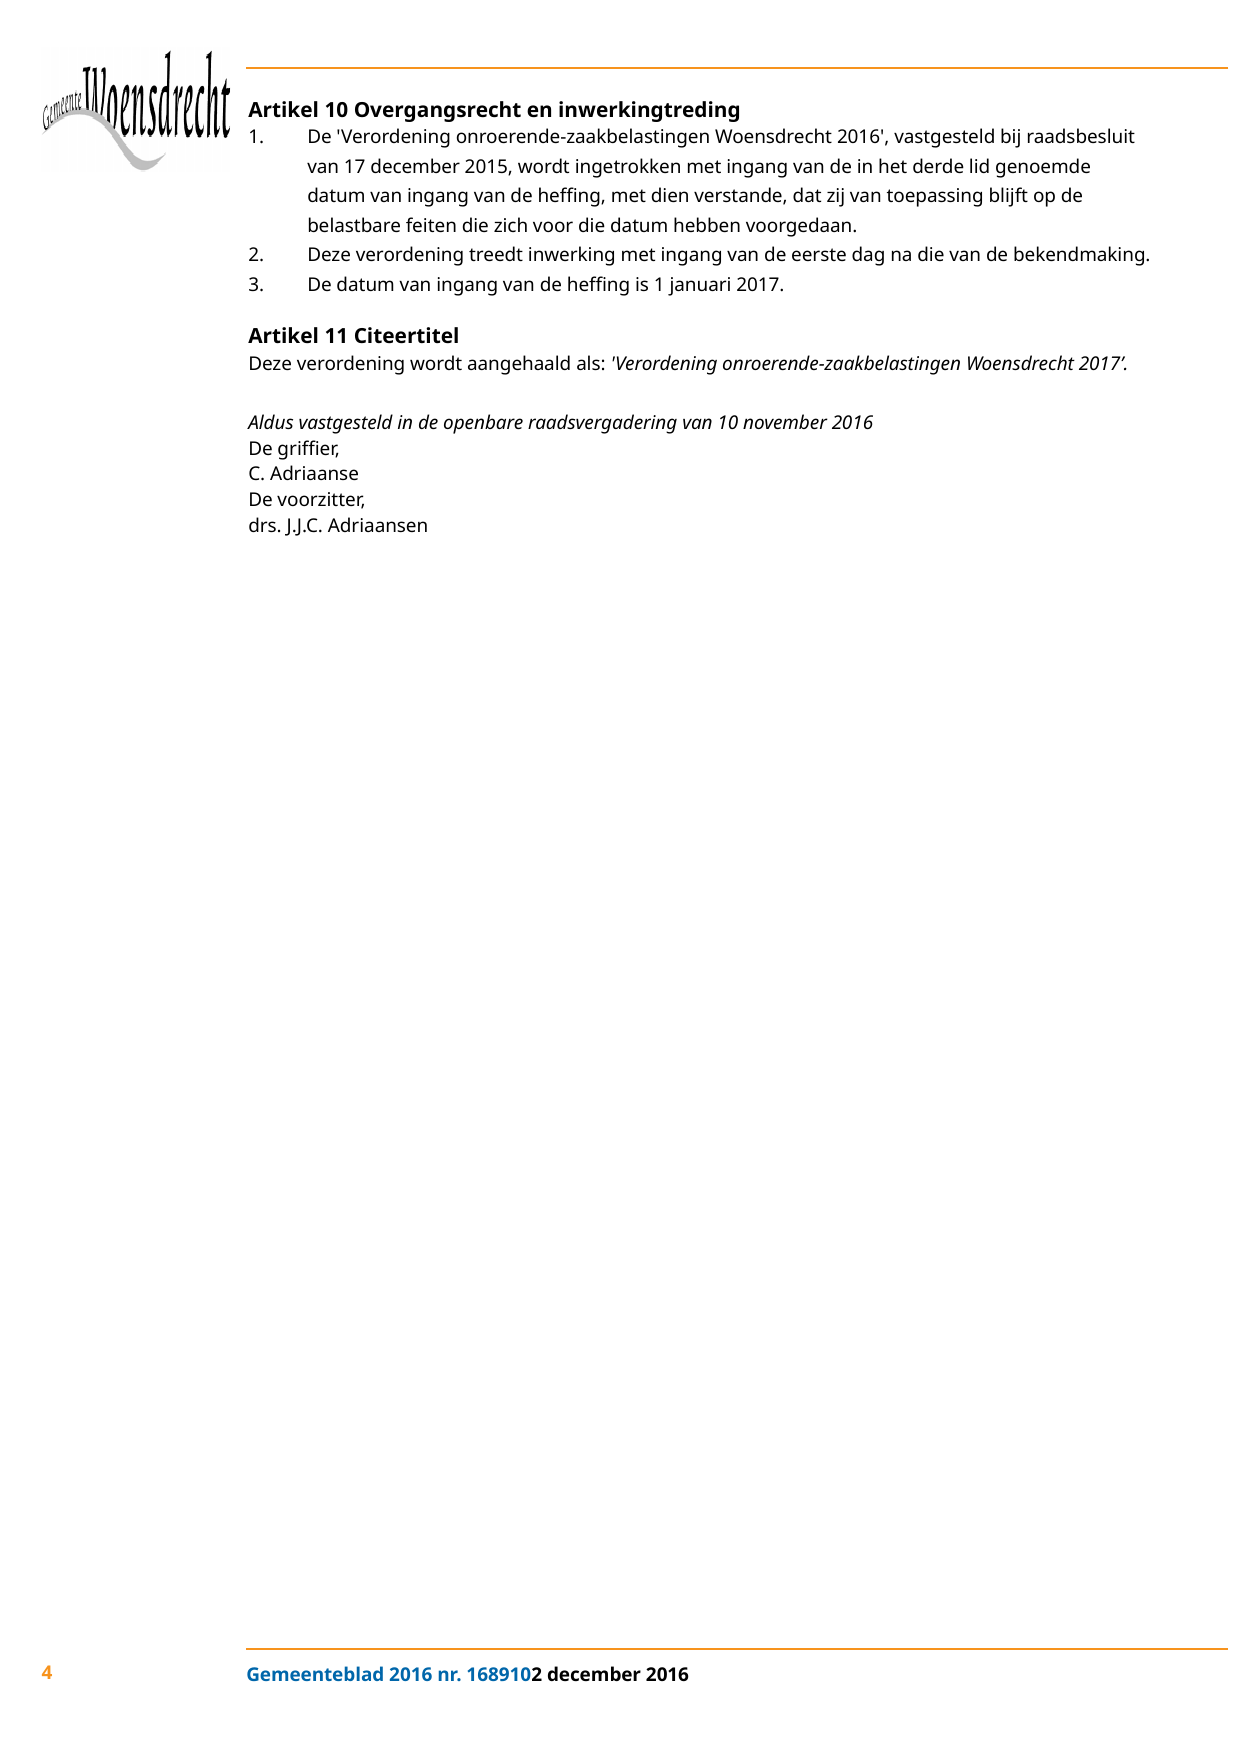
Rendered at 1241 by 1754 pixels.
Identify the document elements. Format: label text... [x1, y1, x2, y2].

text De griffier, [248, 435, 1152, 461]
text Aldus vastgesteld in de openbare raadsvergadering van 10 november 2016 [248, 409, 1152, 435]
list De datum van ingang van de heffing is 1 januari 2017. [248, 271, 1152, 297]
list Deze verordening treedt inwerking met ingang van de eerste dag na die van de bekendmaking. [248, 242, 1152, 267]
text Artikel 10 Overgangsrecht en inwerkingtreding [248, 95, 1152, 123]
text Artikel 11 Citeertitel [248, 322, 1152, 350]
text Deze verordening wordt aangehaald als: 'Verordening onroerende-zaakbelastingen Woensdrecht 2017’. [248, 350, 1152, 376]
text De voorzitter, [248, 486, 1152, 512]
text drs. J.J.C. Adriaansen [248, 512, 1152, 538]
picture [41, 47, 231, 172]
text C. Adriaanse [248, 461, 1152, 486]
list De 'Verordening onroerende-zaakbelastingen Woensdrecht 2016', vastgesteld bij raadsbesluit van 17 december 2015, wordt ingetrokken met ingang van de in het derde lid genoemde datum van ingang van de heffing, met dien verstande, dat zij van toepassing blijft op de belastbare feiten die zich voor die datum hebben voorgedaan. [248, 123, 1152, 238]
